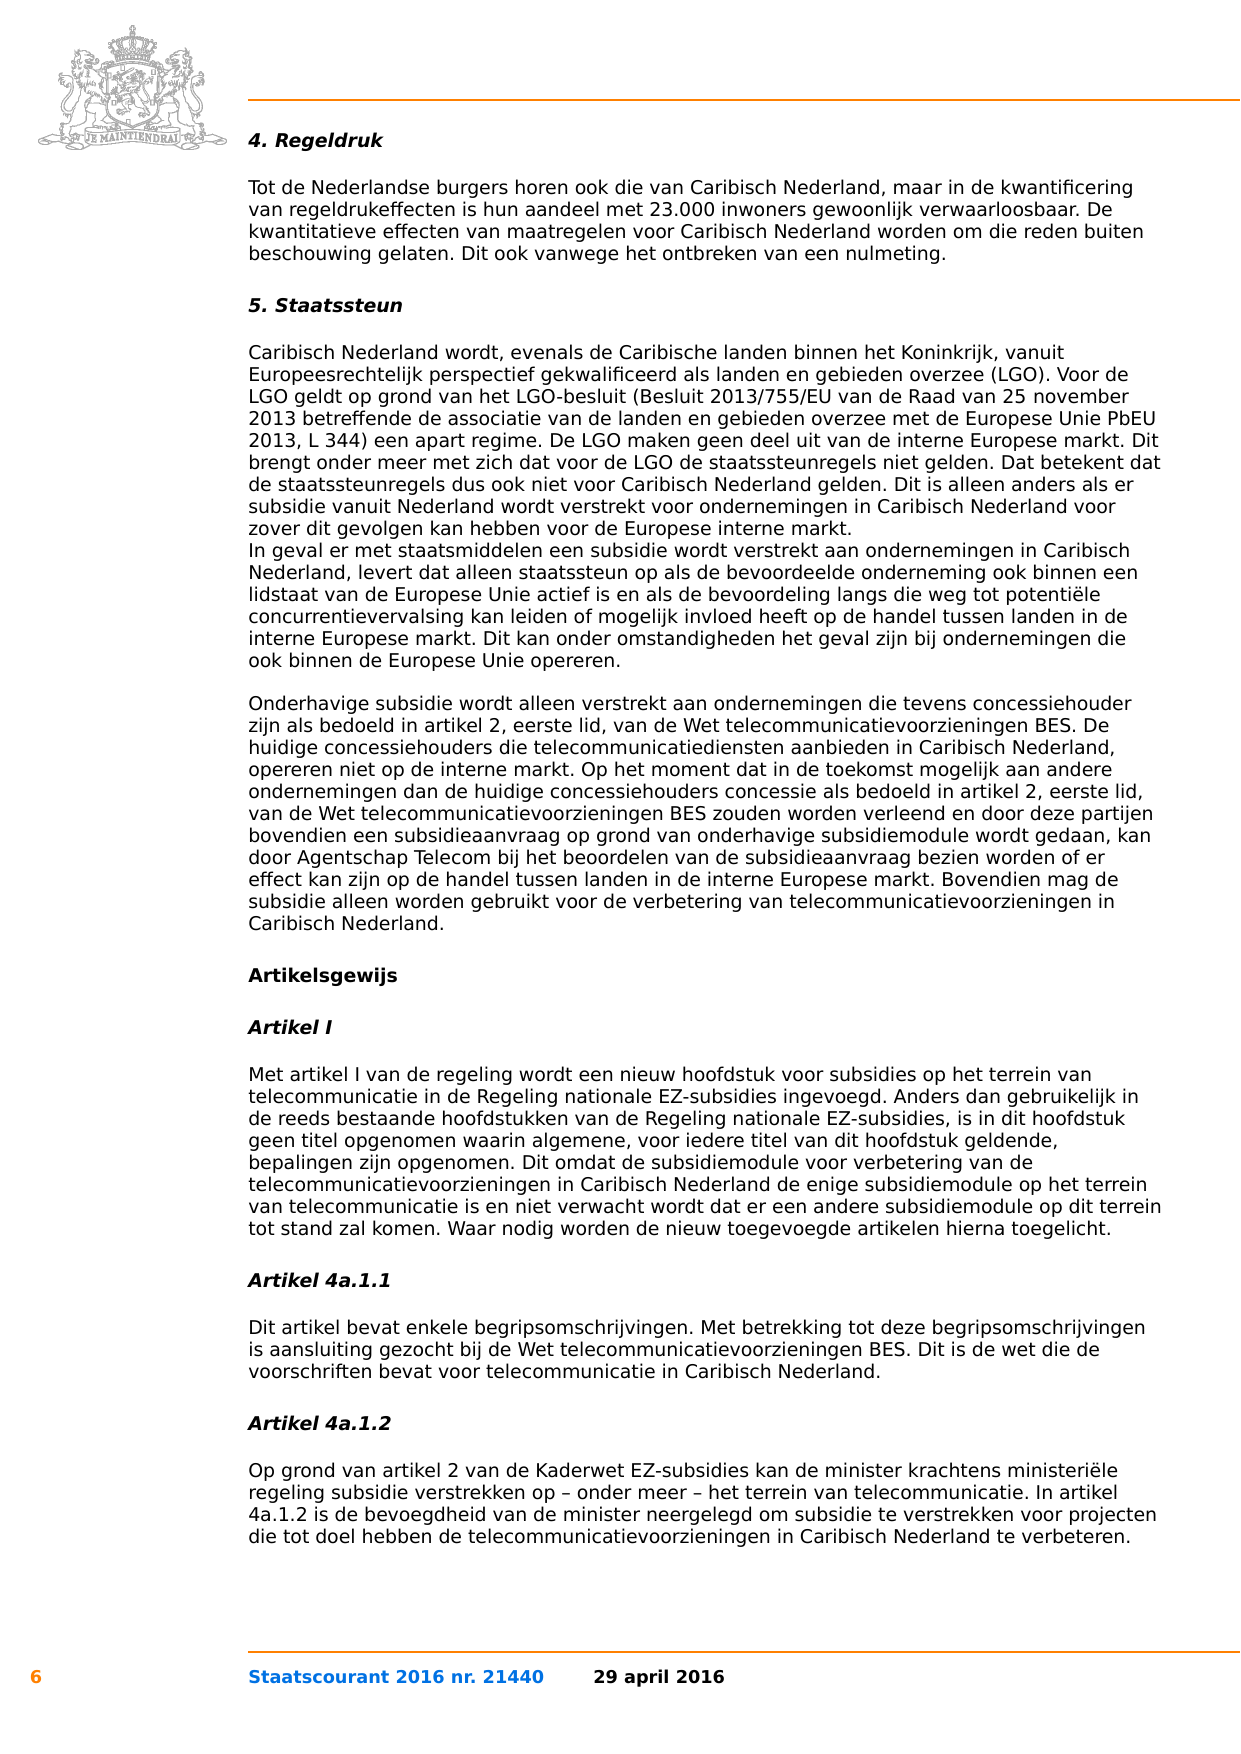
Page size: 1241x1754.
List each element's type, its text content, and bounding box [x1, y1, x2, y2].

subtitle 4. Regeldruk [248, 130, 1163, 152]
subtitle Artikel I [248, 1017, 1163, 1039]
text Onderhavige subsidie wordt alleen verstrekt aan ondernemingen die tevens concessiehouder zijn als bedoeld in artikel 2, eerste lid, van de Wet telecommunicatievoorzieningen BES. De huidige concessiehouders die telecommunicatiediensten aanbieden in Caribisch Nederland, opereren niet op de interne markt. Op het moment dat in de toekomst mogelijk aan andere ondernemingen dan de huidige concessiehouders concessie als bedoeld in artikel 2, eerste lid, van de Wet telecommunicatievoorzieningen BES zouden worden verleend en door deze partijen bovendien een subsidieaanvraag op grond van onderhavige subsidiemodule wordt gedaan, kan door Agentschap Telecom bij het beoordelen van de subsidieaanvraag bezien worden of er effect kan zijn op de handel tussen landen in de interne Europese markt. Bovendien mag de subsidie alleen worden gebruikt voor de verbetering van telecommunicatievoorzieningen in Caribisch Nederland. [248, 693, 1163, 935]
subtitle Artikel 4a.1.1 [248, 1270, 1163, 1292]
text Tot de Nederlandse burgers horen ook die van Caribisch Nederland, maar in de kwantificering van regeldrukeffecten is hun aandeel met 23.000 inwoners gewoonlijk verwaarloosbaar. De kwantitatieve effecten van maatregelen voor Caribisch Nederland worden om die reden buiten beschouwing gelaten. Dit ook vanwege het ontbreken van een nulmeting. [248, 177, 1163, 265]
subtitle Artikel 4a.1.2 [248, 1413, 1163, 1435]
picture [38, 25, 227, 150]
text Caribisch Nederland wordt, evenals de Caribische landen binnen het Koninkrijk, vanuit Europeesrechtelijk perspectief gekwalificeerd als landen en gebieden overzee (LGO). Voor de LGO geldt op grond van het LGO-besluit (Besluit 2013/755/EU van de Raad van 25 november 2013 betreffende de associatie van de landen en gebieden overzee met de Europese Unie PbEU 2013, L 344) een apart regime. De LGO maken geen deel uit van de interne Europese markt. Dit brengt onder meer met zich dat voor de LGO de staatssteunregels niet gelden. Dat betekent dat de staatssteunregels dus ook niet voor Caribisch Nederland gelden. Dit is alleen anders als er subsidie vanuit Nederland wordt verstrekt voor ondernemingen in Caribisch Nederland voor zover dit gevolgen kan hebben voor de Europese interne markt. [248, 342, 1163, 539]
subtitle 5. Staatssteun [248, 295, 1163, 317]
text Dit artikel bevat enkele begripsomschrijvingen. Met betrekking tot deze begripsomschrijvingen is aansluiting gezocht bij de Wet telecommunicatievoorzieningen BES. Dit is de wet die de voorschriften bevat voor telecommunicatie in Caribisch Nederland. [248, 1317, 1163, 1383]
text In geval er met staatsmiddelen een subsidie wordt verstrekt aan ondernemingen in Caribisch Nederland, levert dat alleen staatssteun op als de bevoordeelde onderneming ook binnen een lidstaat van de Europese Unie actief is en als de bevoordeling langs die weg tot potentiële concurrentievervalsing kan leiden of mogelijk invloed heeft op de handel tussen landen in de interne Europese markt. Dit kan onder omstandigheden het geval zijn bij ondernemingen die ook binnen de Europese Unie opereren. [248, 539, 1163, 671]
subtitle Artikelsgewijs [248, 965, 1163, 987]
text Op grond van artikel 2 van de Kaderwet EZ-subsidies kan de minister krachtens ministeriële regeling subsidie verstrekken op – onder meer – het terrein van telecommunicatie. In artikel 4a.1.2 is de bevoegdheid van de minister neergelegd om subsidie te verstrekken voor projecten die tot doel hebben de telecommunicatievoorzieningen in Caribisch Nederland te verbeteren. [248, 1460, 1163, 1548]
text Met artikel I van de regeling wordt een nieuw hoofdstuk voor subsidies op het terrein van telecommunicatie in de Regeling nationale EZ-subsidies ingevoegd. Anders dan gebruikelijk in de reeds bestaande hoofdstukken van de Regeling nationale EZ-subsidies, is in dit hoofdstuk geen titel opgenomen waarin algemene, voor iedere titel van dit hoofdstuk geldende, bepalingen zijn opgenomen. Dit omdat de subsidiemodule voor verbetering van de telecommunicatievoorzieningen in Caribisch Nederland de enige subsidiemodule op het terrein van telecommunicatie is en niet verwacht wordt dat er een andere subsidiemodule op dit terrein tot stand zal komen. Waar nodig worden de nieuw toegevoegde artikelen hierna toegelicht. [248, 1064, 1163, 1240]
